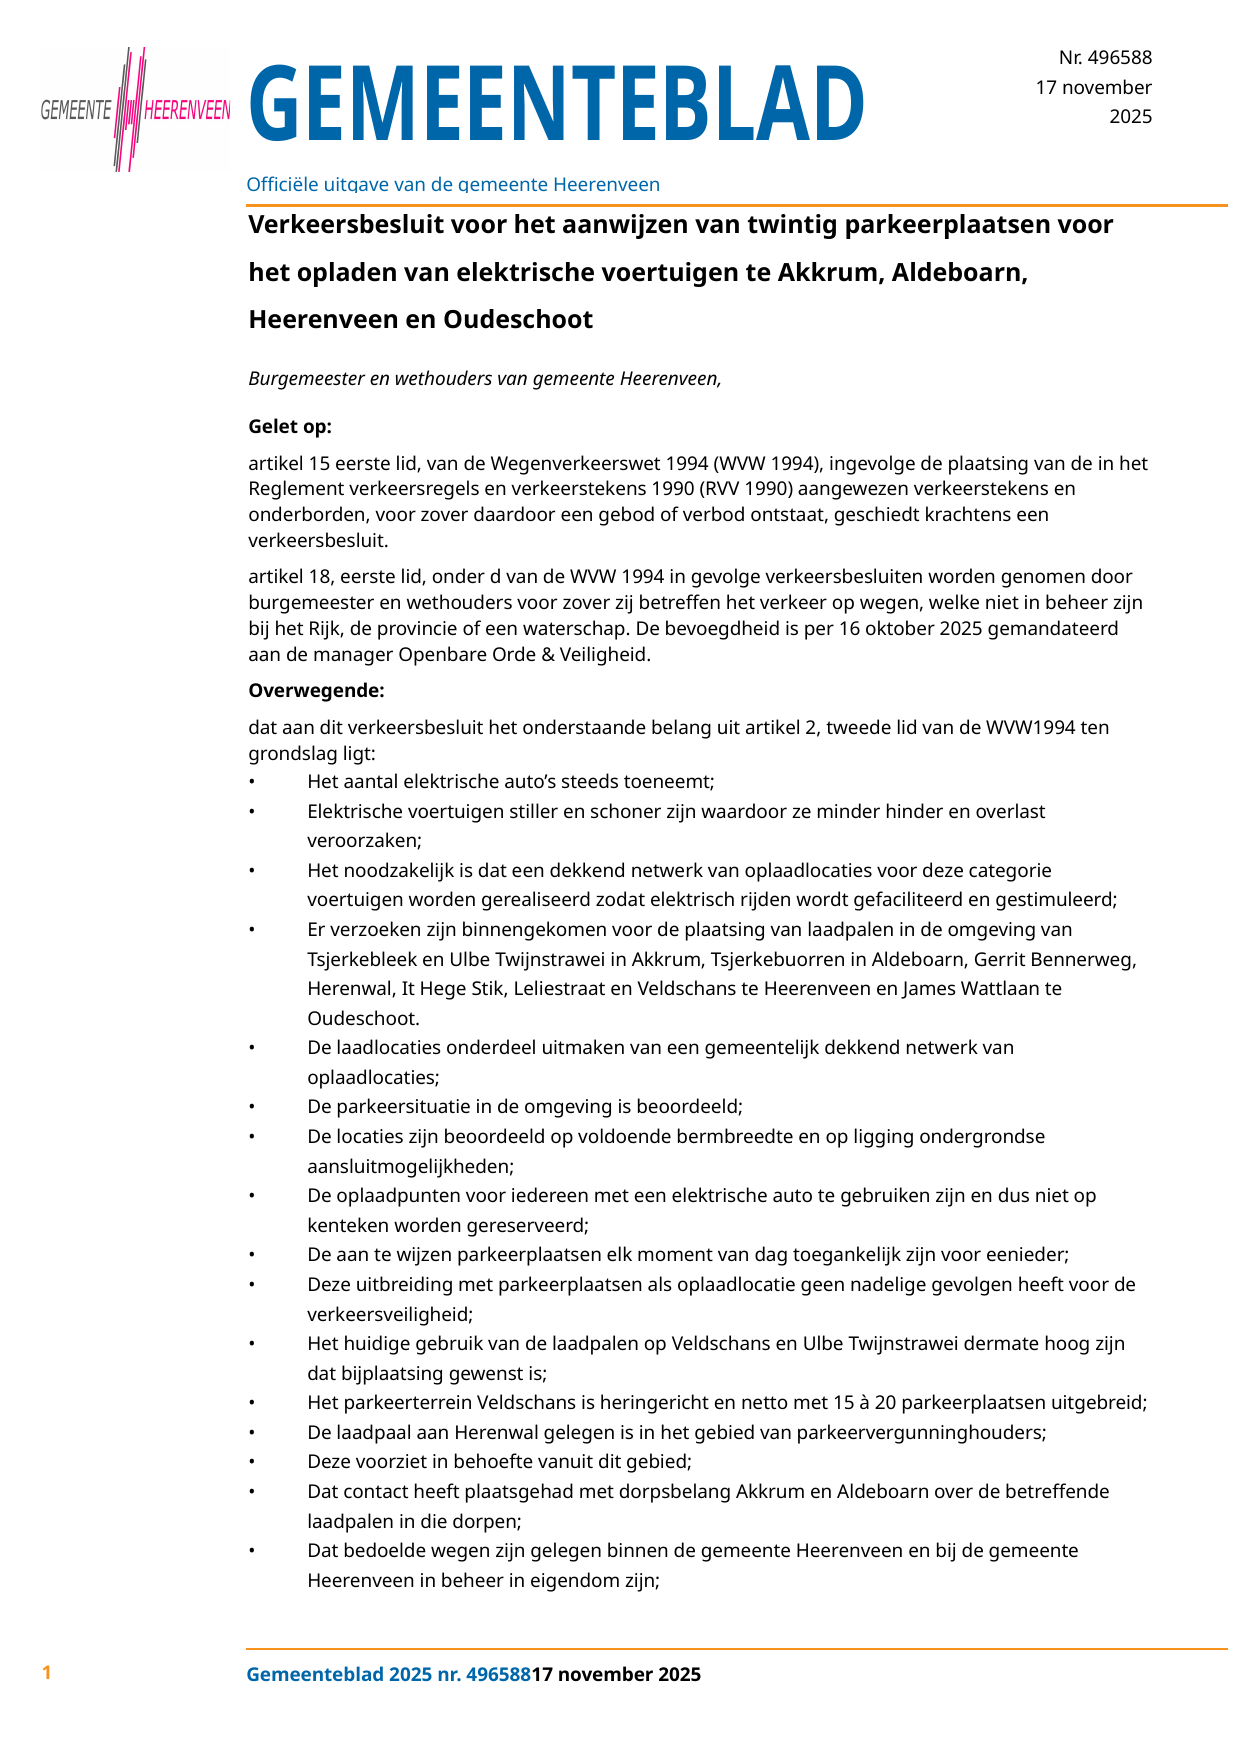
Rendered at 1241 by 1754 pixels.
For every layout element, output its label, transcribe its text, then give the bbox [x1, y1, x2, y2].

list Er verzoeken zijn binnengekomen voor de plaatsing van laadpalen in de omgeving van Tsjerkebleek en Ulbe Twijnstrawei in Akkrum, Tsjerkebuorren in Aldeboarn, Gerrit Bennerweg, Herenwal, It Hege Stik, Leliestraat en Veldschans te Heerenveen en James Wattlaan te Oudeschoot. [248, 916, 1152, 1031]
list Elektrische voertuigen stiller en schoner zijn waardoor ze minder hinder en overlast veroorzaken; [248, 798, 1152, 853]
list Dat bedoelde wegen zijn gelegen binnen de gemeente Heerenveen en bij de gemeente Heerenveen in beheer in eigendom zijn; [248, 1537, 1152, 1593]
list Het noodzakelijk is dat een dekkend netwerk van oplaadlocaties voor deze categorie voertuigen worden gerealiseerd zodat elektrisch rijden wordt gefaciliteerd en gestimuleerd; [248, 857, 1152, 912]
list Deze voorziet in behoefte vanuit dit gebied; [248, 1449, 1152, 1474]
list De laadpaal aan Herenwal gelegen is in het gebied van parkeervergunninghouders; [248, 1419, 1152, 1445]
list De parkeersituatie in de omgeving is beoordeeld; [248, 1094, 1152, 1119]
picture [41, 47, 231, 172]
text Gelet op: [248, 413, 1152, 439]
list Het huidige gebruik van de laadpalen op Veldschans en Ulbe Twijnstrawei dermate hoog zijn dat bijplaatsing gewenst is; [248, 1330, 1152, 1386]
list De oplaadpunten voor iedereen met een elektrische auto te gebruiken zijn en dus niet op kenteken worden gereserveerd; [248, 1182, 1152, 1238]
list De aan te wijzen parkeerplaatsen elk moment van dag toegankelijk zijn voor eenieder; [248, 1242, 1152, 1267]
text artikel 15 eerste lid, van de Wegenverkeerswet 1994 (WVW 1994), ingevolge de plaatsing van de in het Reglement verkeersregels en verkeerstekens 1990 (RVV 1990) aangewezen verkeerstekens en onderborden, voor zover daardoor een gebod of verbod ontstaat, geschiedt krachtens een verkeersbesluit. [248, 450, 1152, 553]
text Overwegende: [248, 677, 1152, 703]
text Verkeersbesluit voor het aanwijzen van twintig parkeerplaatsen voor het opladen van elektrische voertuigen te Akkrum, Aldeboarn, Heerenveen en Oudeschoot [248, 207, 1152, 336]
list Het aantal elektrische auto’s steeds toeneemt; [248, 768, 1152, 794]
list Deze uitbreiding met parkeerplaatsen als oplaadlocatie geen nadelige gevolgen heeft voor de verkeersveiligheid; [248, 1271, 1152, 1326]
text Burgemeester en wethouders van gemeente Heerenveen, [248, 366, 1152, 391]
list Het parkeerterrein Veldschans is heringericht en netto met 15 à 20 parkeerplaatsen uitgebreid; [248, 1389, 1152, 1415]
list Dat contact heeft plaatsgehad met dorpsbelang Akkrum en Aldeboarn over de betreffende laadpalen in die dorpen; [248, 1478, 1152, 1533]
list De locaties zijn beoordeeld op voldoende bermbreedte en op ligging ondergrondse aansluitmogelijkheden; [248, 1123, 1152, 1178]
text artikel 18, eerste lid, onder d van de WVW 1994 in gevolge verkeersbesluiten worden genomen door burgemeester en wethouders voor zover zij betreffen het verkeer op wegen, welke niet in beheer zijn bij het Rijk, de provincie of een waterschap. De bevoegdheid is per 16 oktober 2025 gemandateerd aan de manager Openbare Orde & Veiligheid. [248, 564, 1152, 667]
list De laadlocaties onderdeel uitmaken van een gemeentelijk dekkend netwerk van oplaadlocaties; [248, 1034, 1152, 1090]
text dat aan dit verkeersbesluit het onderstaande belang uit artikel 2, tweede lid van de WVW1994 ten grondslag ligt: [248, 714, 1152, 766]
